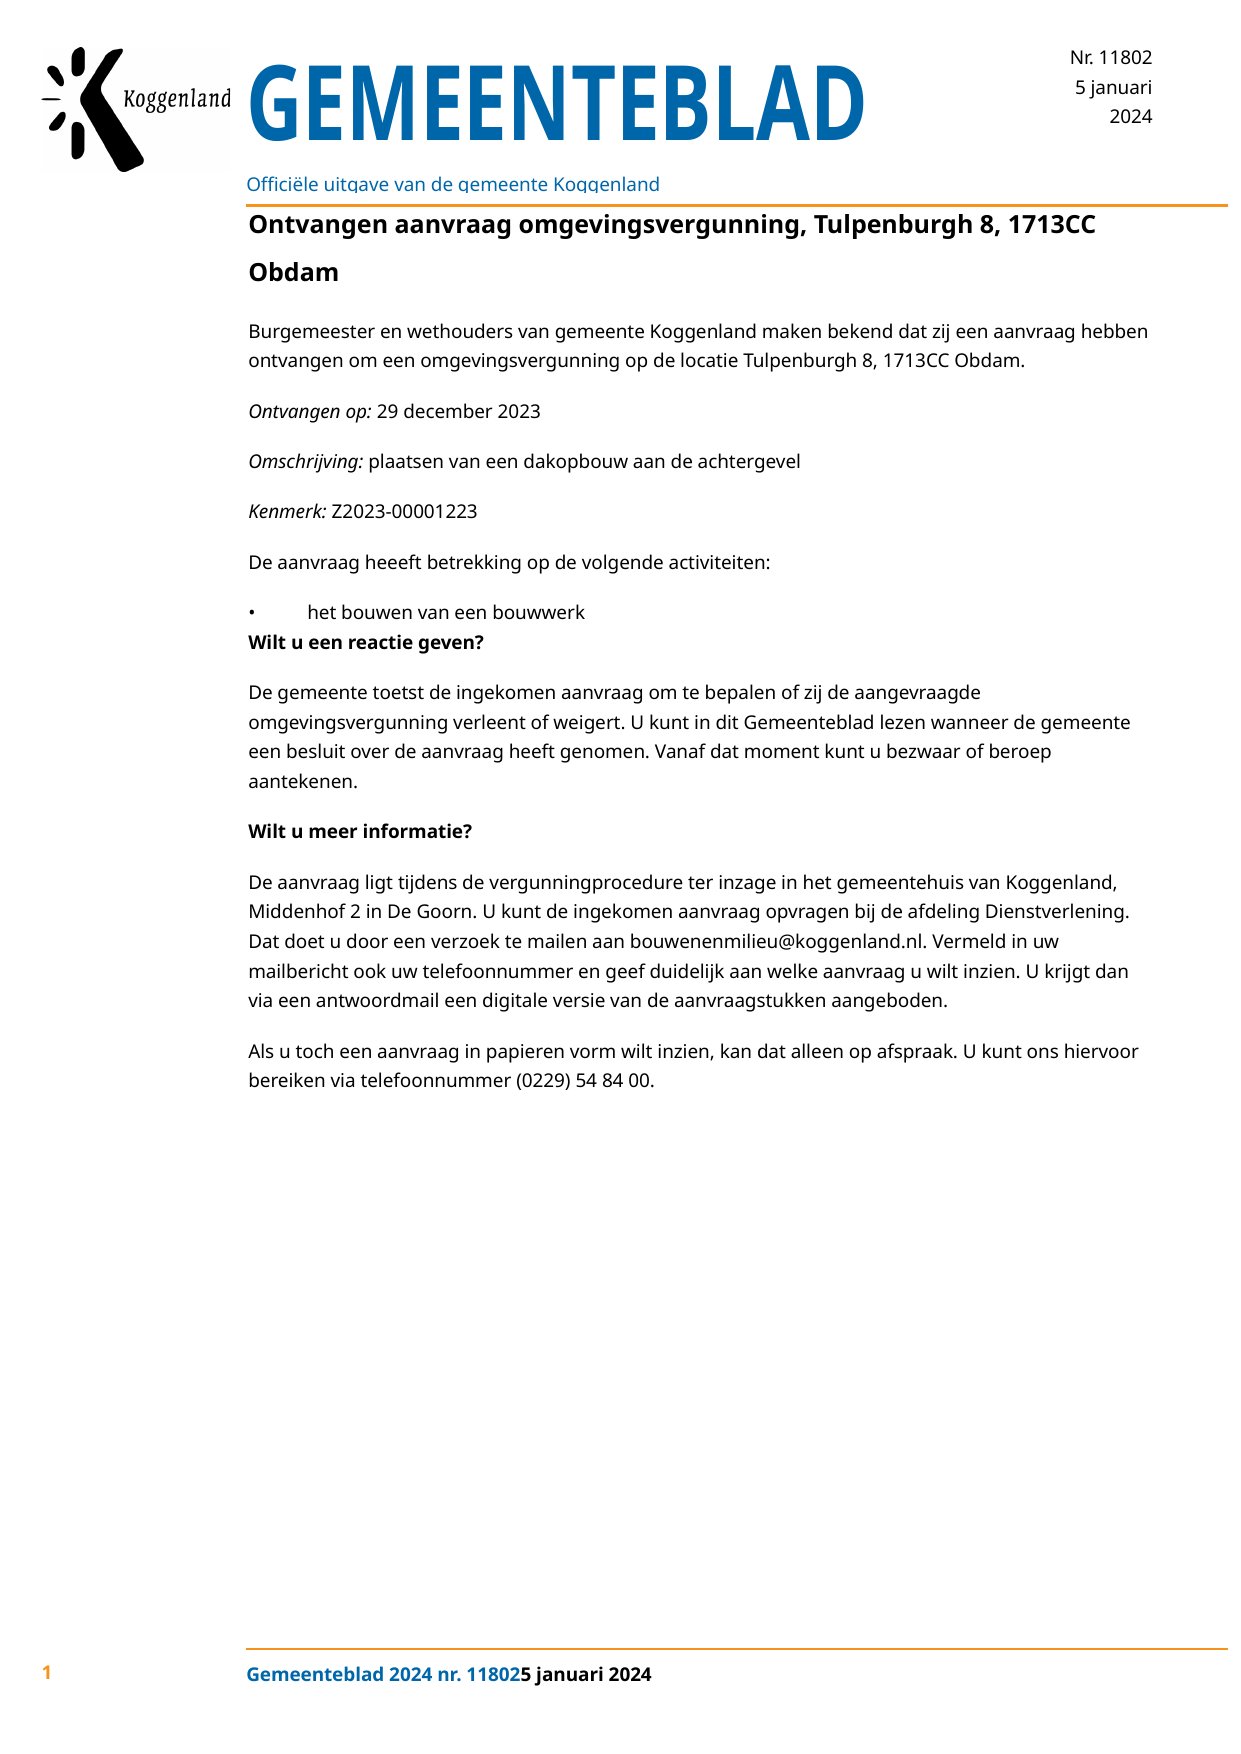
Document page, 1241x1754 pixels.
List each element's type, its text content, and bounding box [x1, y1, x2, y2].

text Als u toch een aanvraag in papieren vorm wilt inzien, kan dat alleen op afspraak. U kunt ons hiervoor bereiken via telefoonnummer (0229) 54 84 00. [248, 1038, 1152, 1093]
list het bouwen van een bouwwerk [248, 599, 1152, 625]
text Wilt u meer informatie? [248, 819, 1152, 844]
text Omschrijving: plaatsen van een dakopbouw aan de achtergevel [248, 448, 1152, 474]
text De aanvraag ligt tijdens de vergunningprocedure ter inzage in het gemeentehuis van Koggenland, Middenhof 2 in De Goorn. U kunt de ingekomen aanvraag opvragen bij de afdeling Dienstverlening. Dat doet u door een verzoek te mailen aan bouwenenmilieu@koggenland.nl. Vermeld in uw mailbericht ook uw telefoonnummer en geef duidelijk aan welke aanvraag u wilt inzien. U krijgt dan via een antwoordmail een digitale versie van de aanvraagstukken aangeboden. [248, 869, 1152, 1013]
text De aanvraag heeeft betrekking op de volgende activiteiten: [248, 549, 1152, 575]
text Kenmerk: Z2023-00001223 [248, 499, 1152, 524]
text Ontvangen aanvraag omgevingsvergunning, Tulpenburgh 8, 1713CC Obdam [248, 207, 1152, 288]
picture [41, 47, 231, 172]
text Ontvangen op: 29 december 2023 [248, 398, 1152, 424]
text Wilt u een reactie geven? [248, 629, 1152, 655]
text Burgemeester en wethouders van gemeente Koggenland maken bekend dat zij een aanvraag hebben ontvangen om een omgevingsvergunning op de locatie Tulpenburgh 8, 1713CC Obdam. [248, 318, 1152, 373]
text De gemeente toetst de ingekomen aanvraag om te bepalen of zij de aangevraagde omgevingsvergunning verleent of weigert. U kunt in dit Gemeenteblad lezen wanneer de gemeente een besluit over de aanvraag heeft genomen. Vanaf dat moment kunt u bezwaar of beroep aantekenen. [248, 679, 1152, 794]
